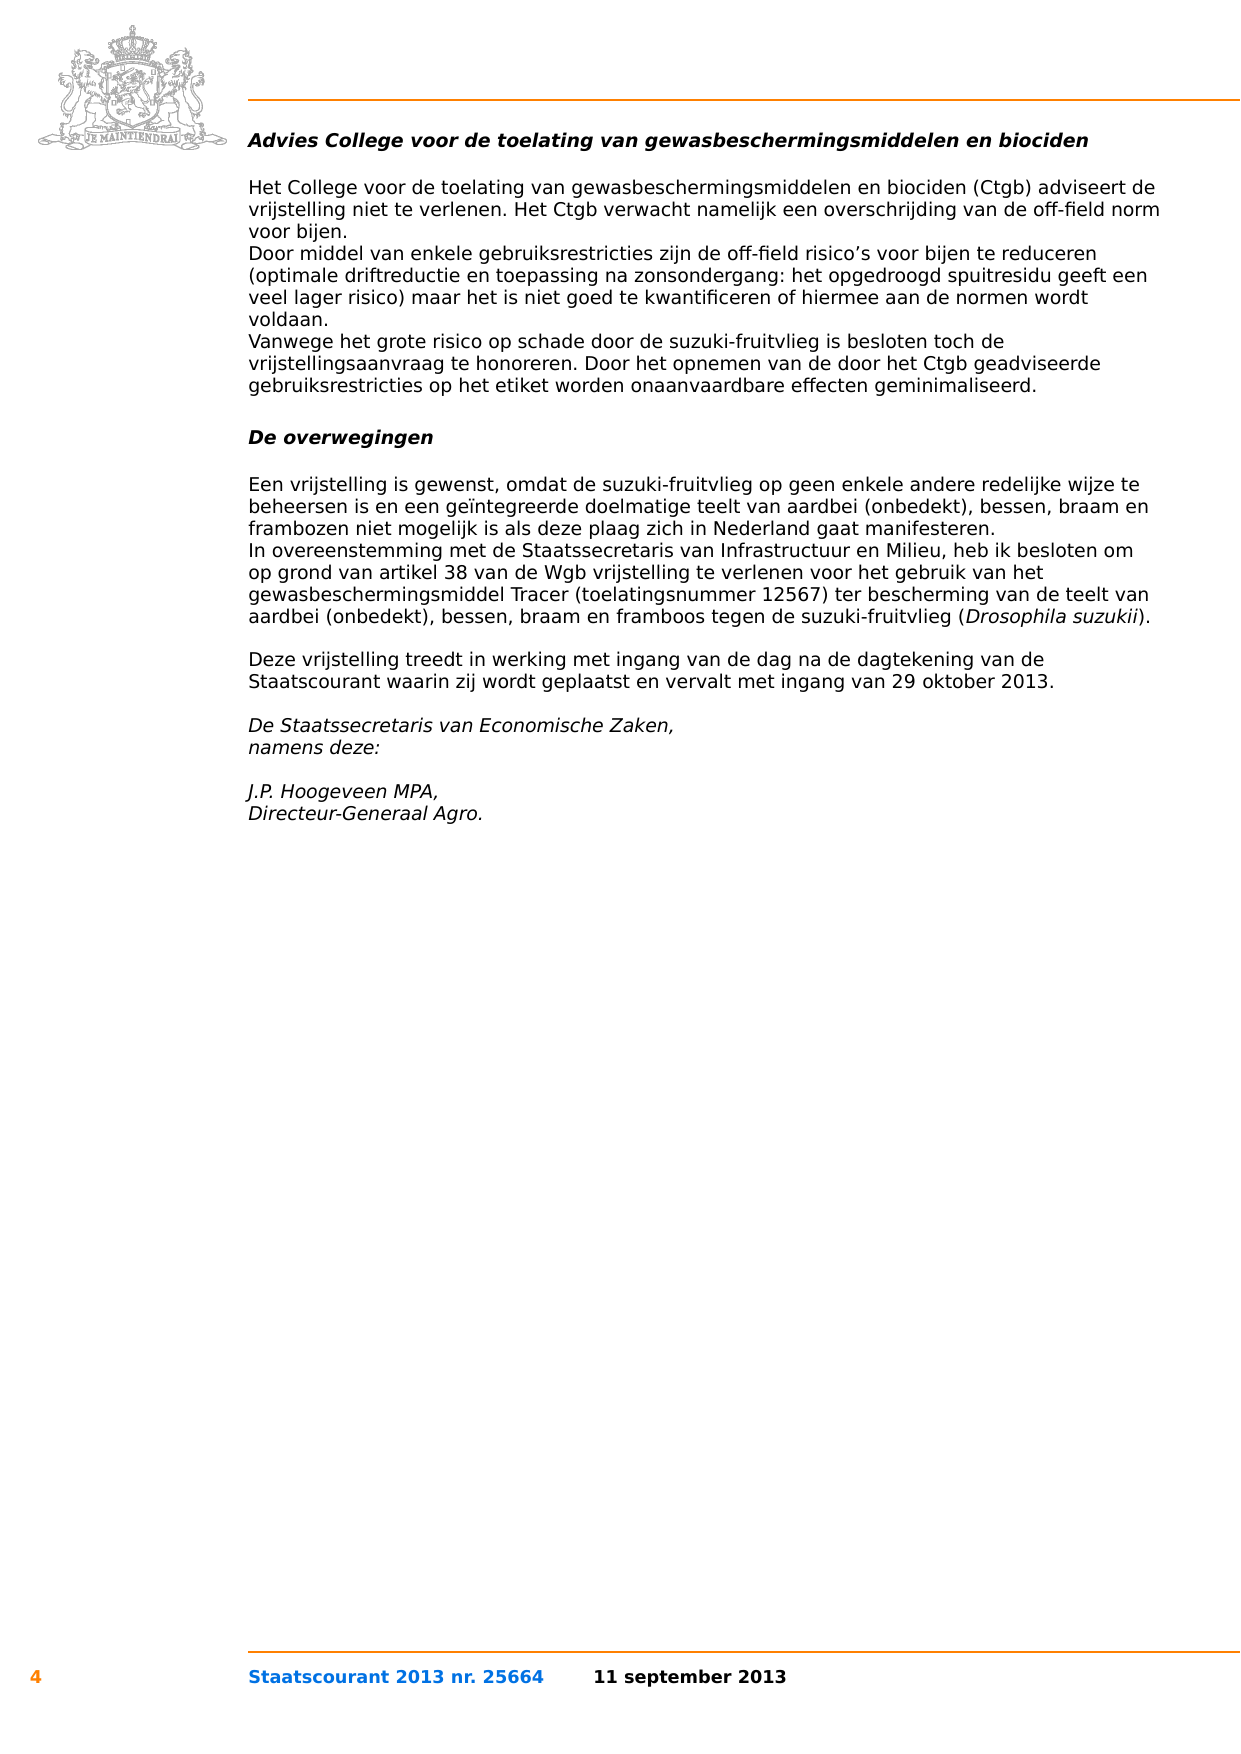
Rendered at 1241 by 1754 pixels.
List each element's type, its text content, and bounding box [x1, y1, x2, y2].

subtitle De overwegingen [248, 427, 1163, 449]
text Deze vrijstelling treedt in werking met ingang van de dag na de dagtekening van de Staatscourant waarin zij wordt geplaatst en vervalt met ingang van 29 oktober 2013. [248, 649, 1163, 693]
text Het College voor de toelating van gewasbeschermingsmiddelen en biociden (Ctgb) adviseert de vrijstelling niet te verlenen. Het Ctgb verwacht namelijk een overschrijding van de off-field norm voor bijen. [248, 177, 1163, 243]
text Een vrijstelling is gewenst, omdat de suzuki-fruitvlieg op geen enkele andere redelijke wijze te beheersen is en een geïntegreerde doelmatige teelt van aardbei (onbedekt), bessen, braam en frambozen niet mogelijk is als deze plaag zich in Nederland gaat manifesteren. [248, 474, 1163, 539]
text Vanwege het grote risico op schade door de suzuki-fruitvlieg is besloten toch de vrijstellingsaanvraag te honoreren. Door het opnemen van de door het Ctgb geadviseerde gebruiksrestricties op het etiket worden onaanvaardbare effecten geminimaliseerd. [248, 331, 1163, 397]
text In overeenstemming met de Staatssecretaris van Infrastructuur en Milieu, heb ik besloten om op grond van artikel 38 van de Wgb vrijstelling te verlenen voor het gebruik van het gewasbeschermingsmiddel Tracer (toelatingsnummer 12567) ter bescherming van de teelt van aardbei (onbedekt), bessen, braam en framboos tegen de suzuki-fruitvlieg (Drosophila suzukii). [248, 539, 1163, 627]
subtitle Advies College voor de toelating van gewasbeschermingsmiddelen en biociden [248, 130, 1163, 152]
text Door middel van enkele gebruiksrestricties zijn de off-field risico’s voor bijen te reduceren (optimale driftreductie en toepassing na zonsondergang: het opgedroogd spuitresidu geeft een veel lager risico) maar het is niet goed te kwantificeren of hiermee aan de normen wordt voldaan. [248, 243, 1163, 331]
text De Staatssecretaris van Economische Zaken, namens deze: J.P. Hoogeveen MPA, Directeur-Generaal Agro. [248, 715, 1163, 825]
picture [38, 25, 227, 150]
